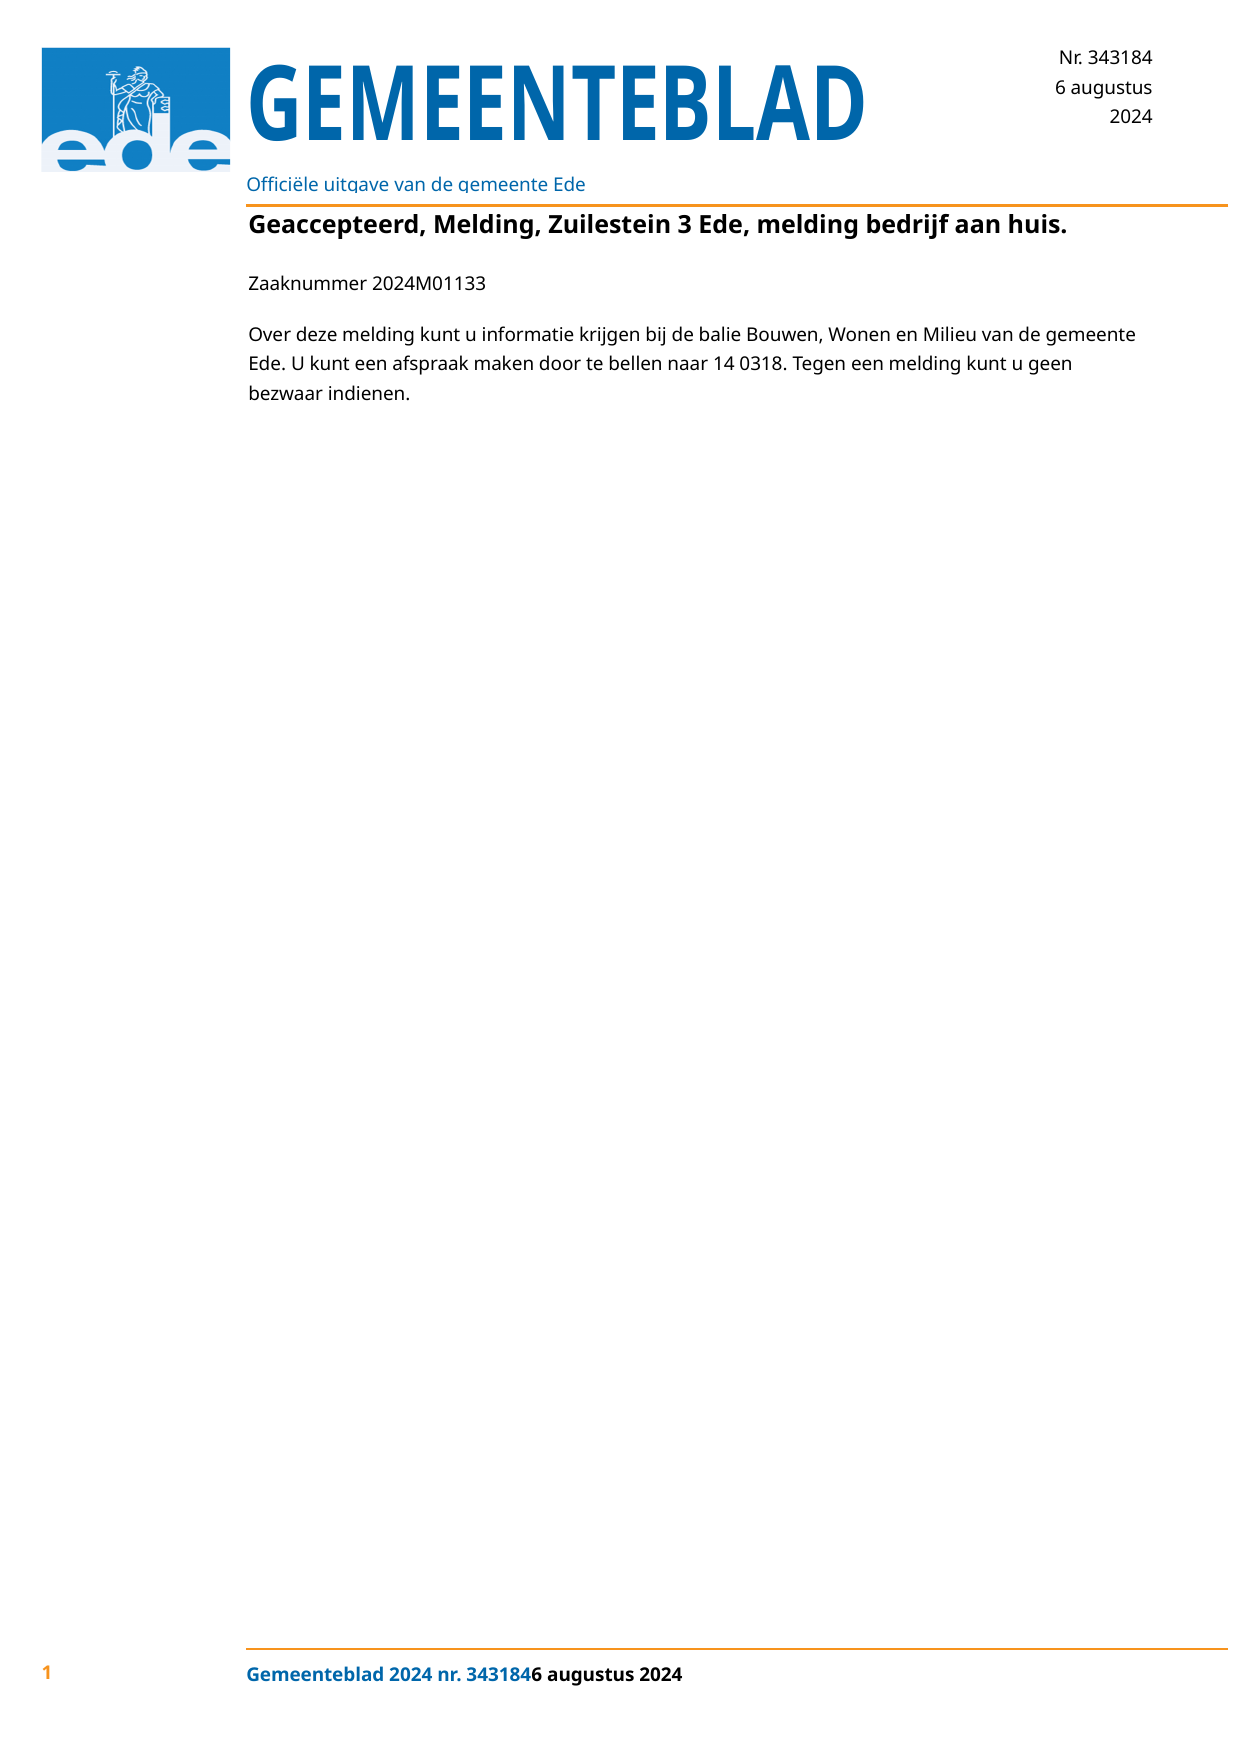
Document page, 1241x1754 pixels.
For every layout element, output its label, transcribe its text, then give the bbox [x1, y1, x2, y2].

text Over deze melding kunt u informatie krijgen bij de balie Bouwen, Wonen en Milieu van de gemeente Ede. U kunt een afspraak maken door te bellen naar 14 0318. Tegen een melding kunt u geen bezwaar indienen. [248, 321, 1152, 406]
picture [41, 47, 231, 172]
text Geaccepteerd, Melding, Zuilestein 3 Ede, melding bedrijf aan huis. [248, 207, 1152, 241]
text Zaaknummer 2024M01133 [248, 270, 1152, 296]
